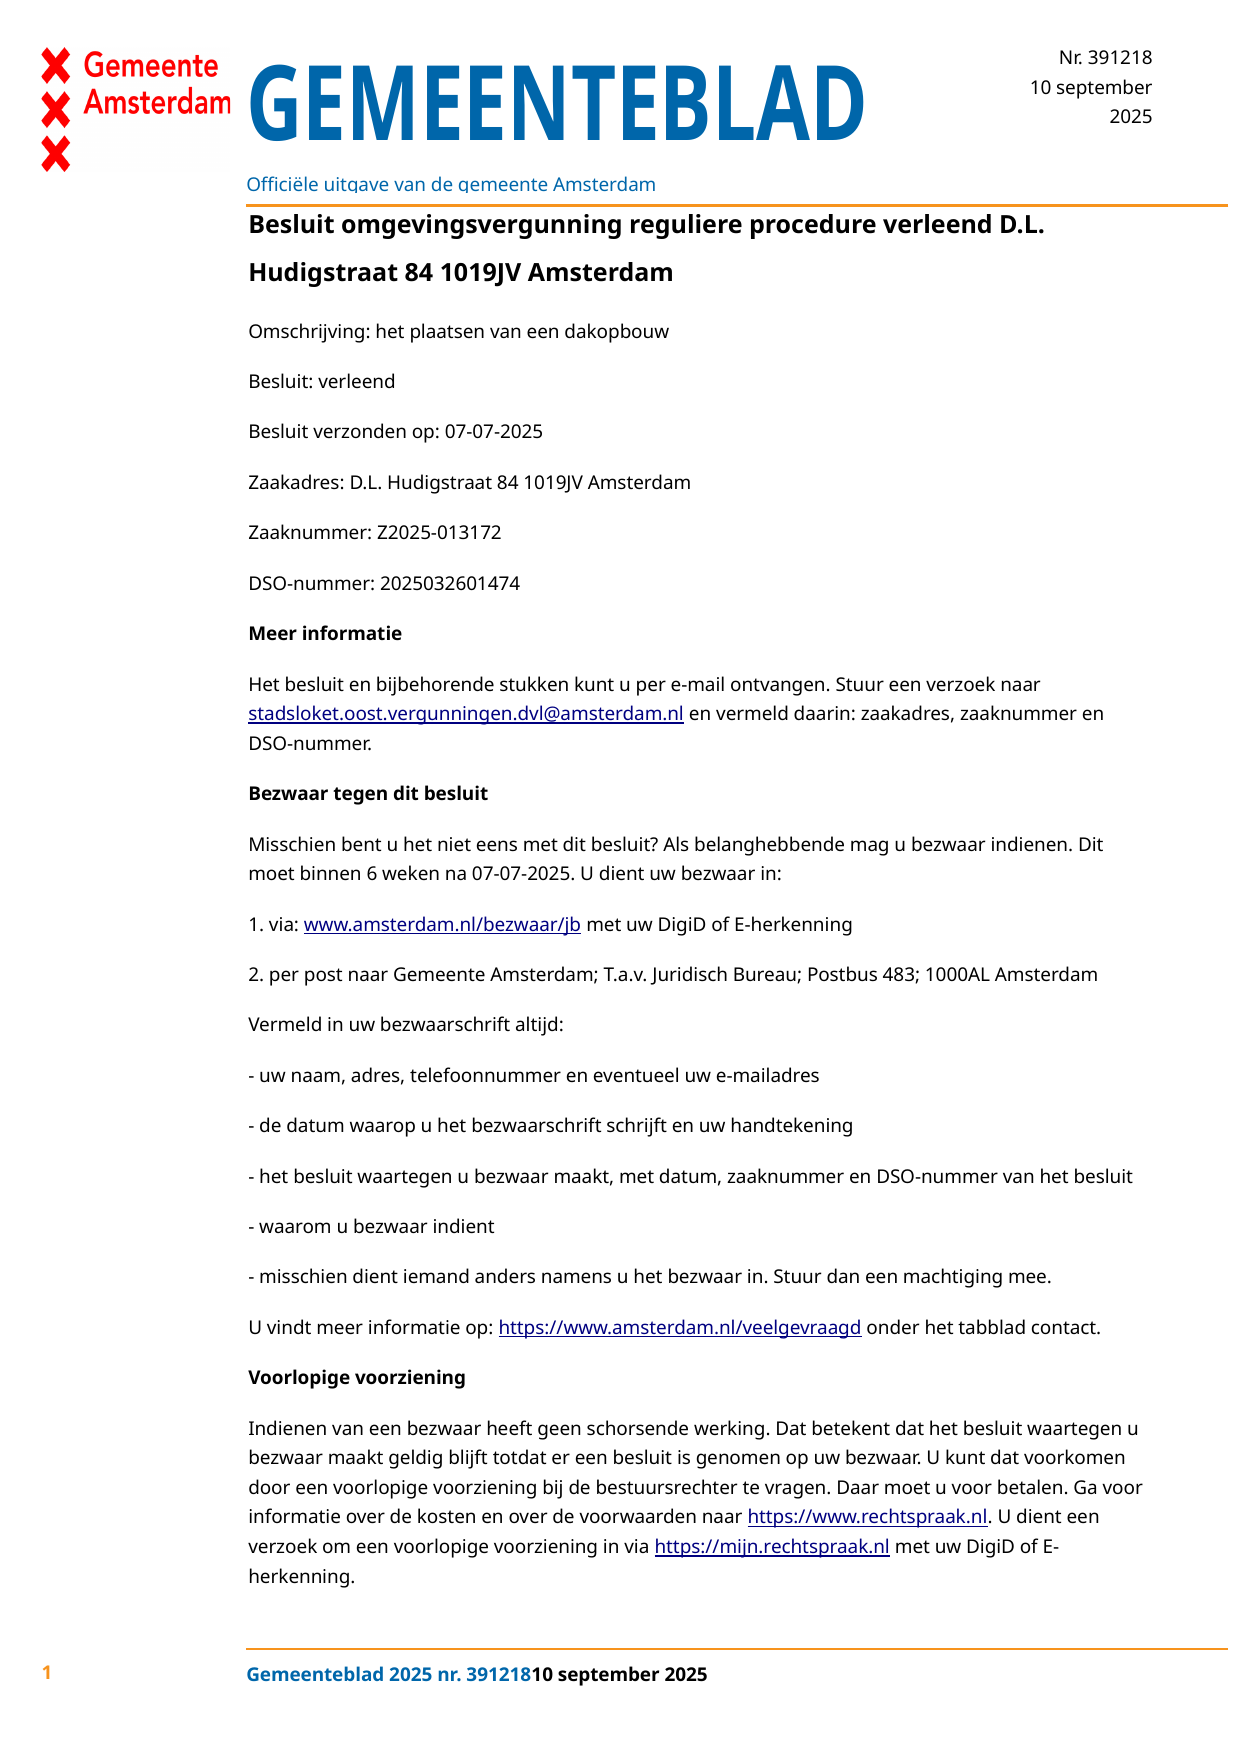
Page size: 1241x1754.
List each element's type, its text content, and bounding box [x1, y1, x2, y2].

text DSO-nummer: 2025032601474 [248, 570, 1152, 596]
text Zaaknummer: Z2025-013172 [248, 519, 1152, 545]
text Vermeld in uw bezwaarschrift altijd: [248, 1012, 1152, 1037]
text 1. via: www.amsterdam.nl/bezwaar/jb met uw DigiD of E-herkenning [248, 911, 1152, 937]
text - uw naam, adres, telefoonnummer en eventueel uw e-mailadres [248, 1062, 1152, 1088]
text - waarom u bezwaar indient [248, 1213, 1152, 1239]
text Meer informatie [248, 620, 1152, 646]
text - misschien dient iemand anders namens u het bezwaar in. Stuur dan een machtiging mee. [248, 1264, 1152, 1289]
text Besluit: verleend [248, 368, 1152, 394]
text Zaakadres: D.L. Hudigstraat 84 1019JV Amsterdam [248, 469, 1152, 495]
text U vindt meer informatie op: https://www.amsterdam.nl/veelgevraagd onder het tabblad contact. [248, 1314, 1152, 1340]
text - de datum waarop u het bezwaarschrift schrijft en uw handtekening [248, 1112, 1152, 1138]
text Indienen van een bezwaar heeft geen schorsende werking. Dat betekent dat het besluit waartegen u bezwaar maakt geldig blijft totdat er een besluit is genomen op uw bezwaar. U kunt dat voorkomen door een voorlopige voorziening bij de bestuursrechter te vragen. Daar moet u voor betalen. Ga voor informatie over de kosten en over de voorwaarden naar https://www.rechtspraak.nl. U dient een verzoek om een voorlopige voorziening in via https://mijn.rechtspraak.nl met uw DigiD of E-herkenning. [248, 1415, 1152, 1589]
text - het besluit waartegen u bezwaar maakt, met datum, zaaknummer en DSO-nummer van het besluit [248, 1163, 1152, 1189]
text 2. per post naar Gemeente Amsterdam; T.a.v. Juridisch Bureau; Postbus 483; 1000AL Amsterdam [248, 961, 1152, 987]
text Besluit omgevingsvergunning reguliere procedure verleend D.L. Hudigstraat 84 1019JV Amsterdam [248, 207, 1152, 288]
text Bezwaar tegen dit besluit [248, 780, 1152, 806]
text Voorlopige voorziening [248, 1364, 1152, 1390]
text Besluit verzonden op: 07-07-2025 [248, 419, 1152, 444]
text Het besluit en bijbehorende stukken kunt u per e-mail ontvangen. Stuur een verzoek naar stadsloket.oost.vergunningen.dvl@amsterdam.nl en vermeld daarin: zaakadres, zaaknummer en DSO-nummer. [248, 671, 1152, 756]
text Misschien bent u het niet eens met dit besluit? Als belanghebbende mag u bezwaar indienen. Dit moet binnen 6 weken na 07-07-2025. U dient uw bezwaar in: [248, 831, 1152, 886]
picture [41, 47, 231, 172]
text Omschrijving: het plaatsen van een dakopbouw [248, 318, 1152, 344]
